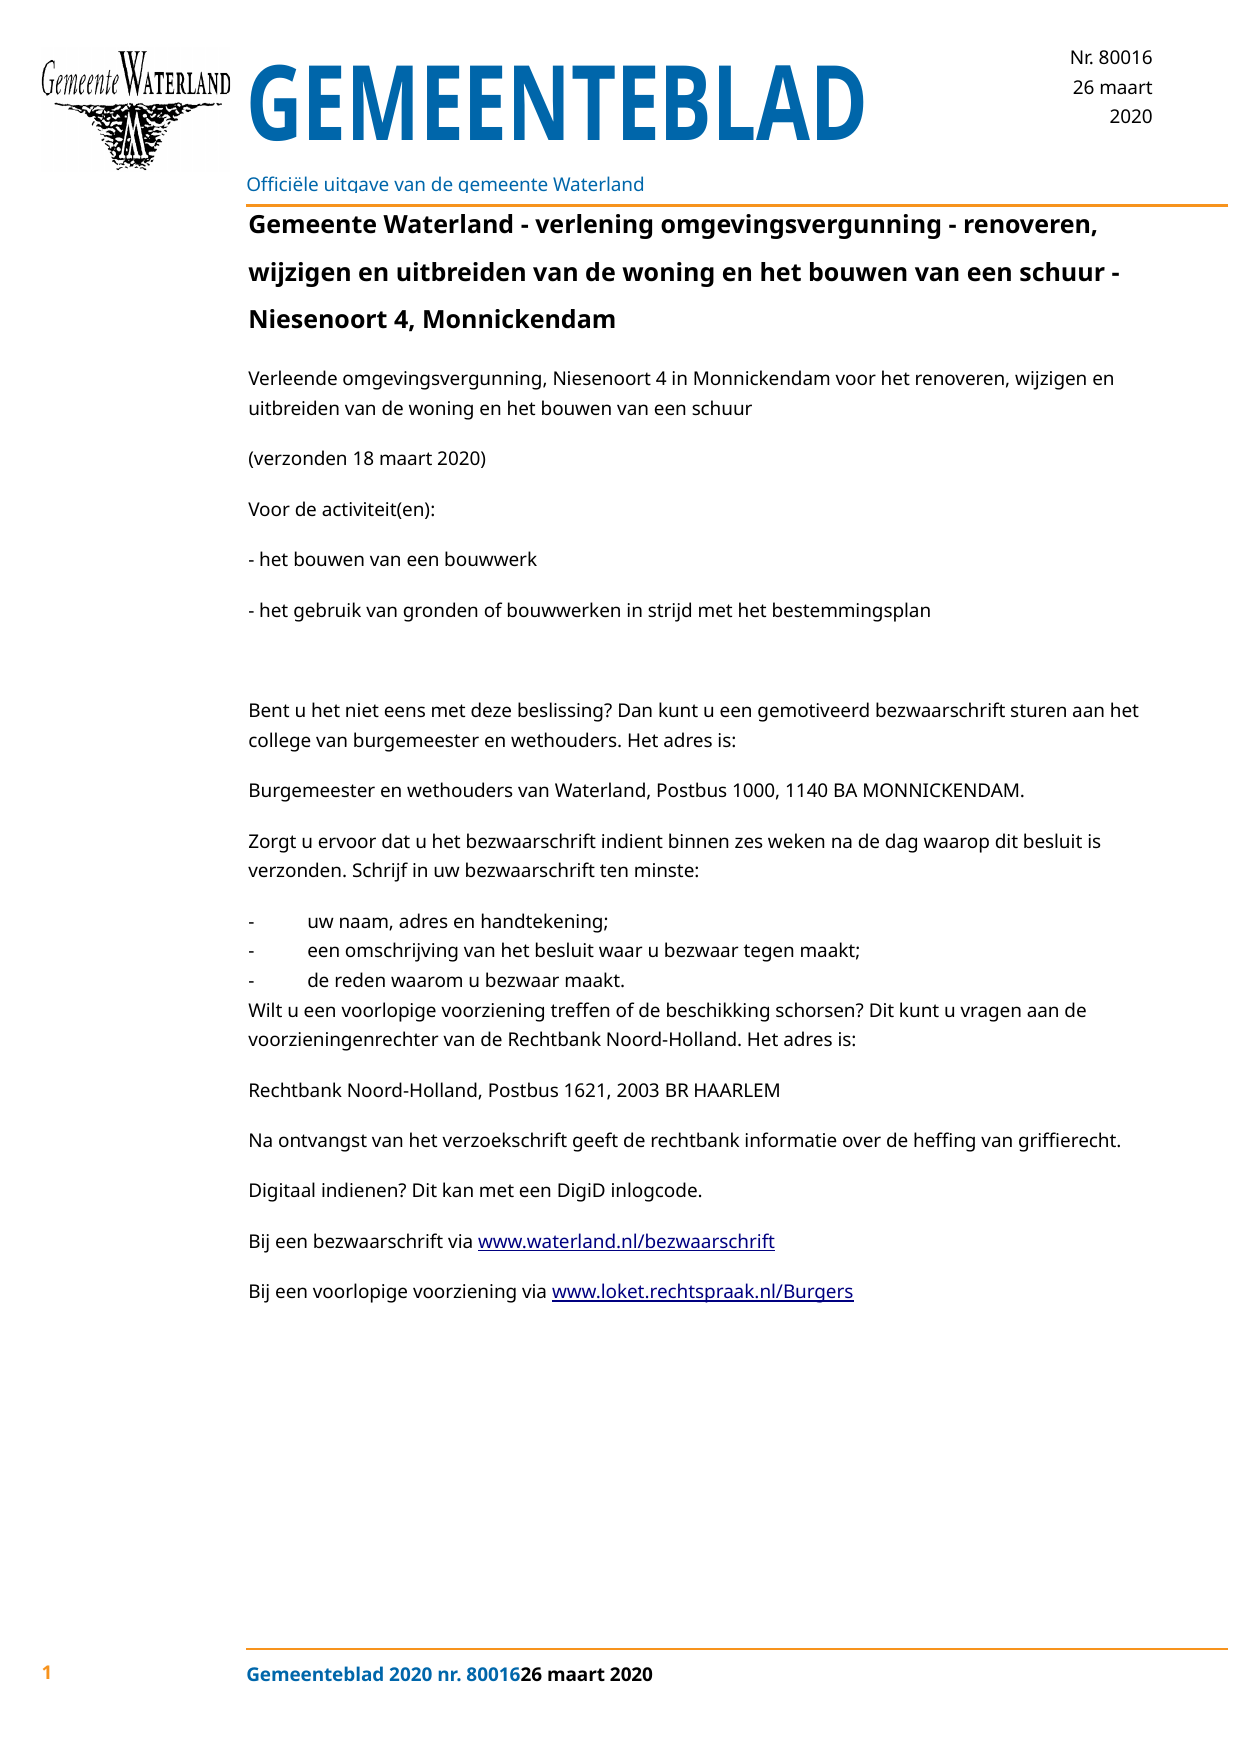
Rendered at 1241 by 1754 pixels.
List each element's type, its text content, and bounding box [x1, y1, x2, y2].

text Bij een bezwaarschrift via www.waterland.nl/bezwaarschrift [248, 1228, 1152, 1254]
text Voor de activiteit(en): [248, 496, 1152, 522]
list de reden waarom u bezwaar maakt. [248, 967, 1152, 993]
text Na ontvangst van het verzoekschrift geeft de rechtbank informatie over de heffing van griffierecht. [248, 1127, 1152, 1153]
text Digitaal indienen? Dit kan met een DigiD inlogcode. [248, 1178, 1152, 1203]
text - het bouwen van een bouwwerk [248, 546, 1152, 572]
text Gemeente Waterland - verlening omgevingsvergunning - renoveren, wijzigen en uitbreiden van de woning en het bouwen van een schuur - Niesenoort 4, Monnickendam [248, 207, 1152, 336]
text (verzonden 18 maart 2020) [248, 446, 1152, 471]
text Zorgt u ervoor dat u het bezwaarschrift indient binnen zes weken na de dag waarop dit besluit is verzonden. Schrijf in uw bezwaarschrift ten minste: [248, 828, 1152, 883]
text Burgemeester en wethouders van Waterland, Postbus 1000, 1140 BA MONNICKENDAM. [248, 778, 1152, 803]
text Wilt u een voorlopige voorziening treffen of de beschikking schorsen? Dit kunt u vragen aan de voorzieningenrechter van de Rechtbank Noord-Holland. Het adres is: [248, 997, 1152, 1052]
text Bent u het niet eens met deze beslissing? Dan kunt u een gemotiveerd bezwaarschrift sturen aan het college van burgemeester en wethouders. Het adres is: [248, 698, 1152, 753]
list een omschrijving van het besluit waar u bezwaar tegen maakt; [248, 938, 1152, 963]
text Bij een voorlopige voorziening via www.loket.rechtspraak.nl/Burgers [248, 1278, 1152, 1304]
list uw naam, adres en handtekening; [248, 908, 1152, 934]
text - het gebruik van gronden of bouwwerken in strijd met het bestemmingsplan [248, 597, 1152, 622]
picture [41, 47, 231, 172]
text Verleende omgevingsvergunning, Niesenoort 4 in Monnickendam voor het renoveren, wijzigen en uitbreiden van de woning en het bouwen van een schuur [248, 366, 1152, 421]
text Rechtbank Noord-Holland, Postbus 1621, 2003 BR HAARLEM [248, 1077, 1152, 1102]
